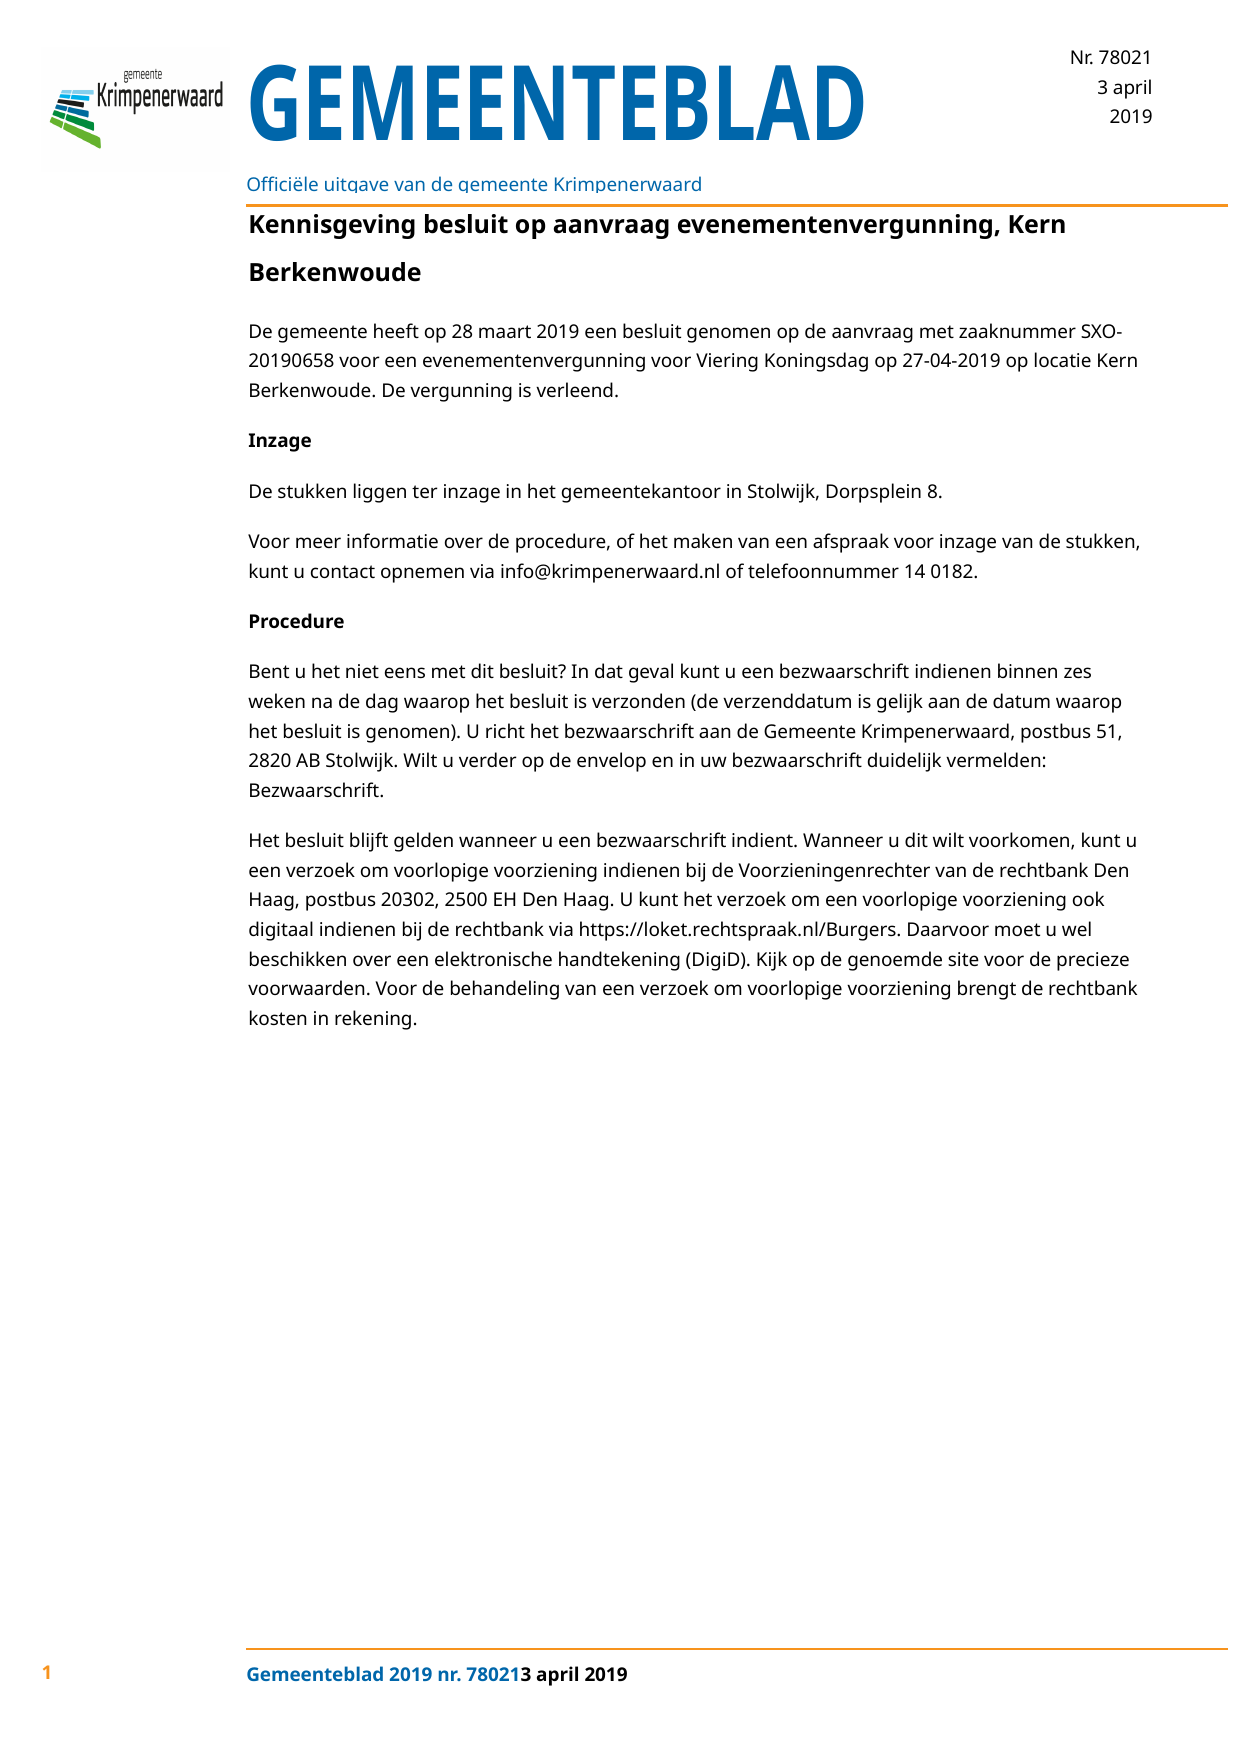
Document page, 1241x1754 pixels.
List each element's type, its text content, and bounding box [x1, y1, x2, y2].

text Het besluit blijft gelden wanneer u een bezwaarschrift indient. Wanneer u dit wilt voorkomen, kunt u een verzoek om voorlopige voorziening indienen bij de Voorzieningenrechter van de rechtbank Den Haag, postbus 20302, 2500 EH Den Haag. U kunt het verzoek om een voorlopige voorziening ook digitaal indienen bij de rechtbank via https://loket.rechtspraak.nl/Burgers. Daarvoor moet u wel beschikken over een elektronische handtekening (DigiD). Kijk op de genoemde site voor de precieze voorwaarden. Voor de behandeling van een verzoek om voorlopige voorziening brengt de rechtbank kosten in rekening. [248, 827, 1152, 1031]
text Procedure [248, 608, 1152, 634]
text De stukken liggen ter inzage in het gemeentekantoor in Stolwijk, Dorpsplein 8. [248, 478, 1152, 504]
text De gemeente heeft op 28 maart 2019 een besluit genomen op de aanvraag met zaaknummer SXO-20190658 voor een evenementenvergunning voor Viering Koningsdag op 27-04-2019 op locatie Kern Berkenwoude. De vergunning is verleend. [248, 318, 1152, 403]
text Kennisgeving besluit op aanvraag evenementenvergunning, Kern Berkenwoude [248, 207, 1152, 288]
text Voor meer informatie over de procedure, of het maken van een afspraak voor inzage van de stukken, kunt u contact opnemen via info@krimpenerwaard.nl of telefoonnummer 14 0182. [248, 528, 1152, 584]
text Bent u het niet eens met dit besluit? In dat geval kunt u een bezwaarschrift indienen binnen zes weken na de dag waarop het besluit is verzonden (de verzenddatum is gelijk aan de datum waarop het besluit is genomen). U richt het bezwaarschrift aan de Gemeente Krimpenerwaard, postbus 51, 2820 AB Stolwijk. Wilt u verder op de envelop en in uw bezwaarschrift duidelijk vermelden: Bezwaarschrift. [248, 659, 1152, 803]
text Inzage [248, 427, 1152, 453]
picture [41, 47, 231, 172]
